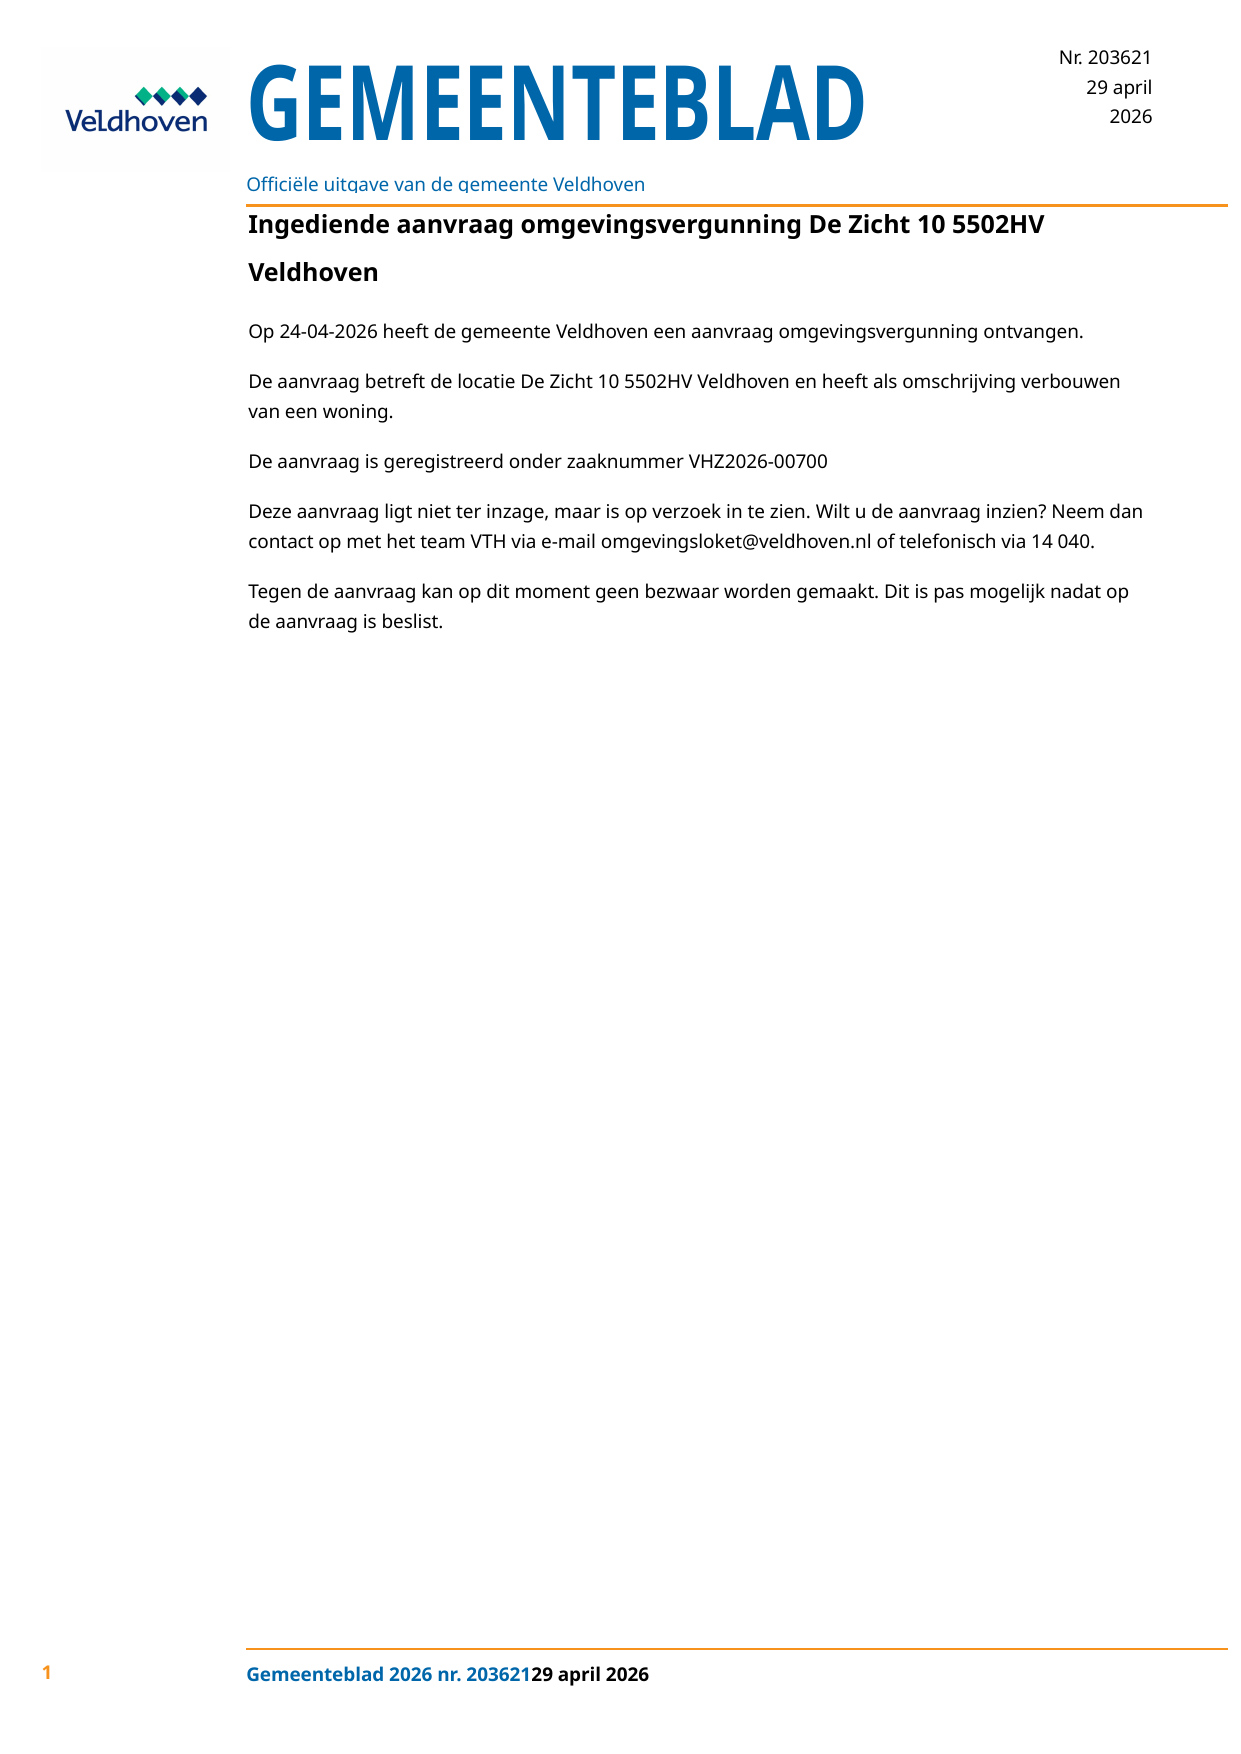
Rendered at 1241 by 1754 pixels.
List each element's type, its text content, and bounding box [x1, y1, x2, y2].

text Deze aanvraag ligt niet ter inzage, maar is op verzoek in te zien. Wilt u de aanvraag inzien? Neem dan contact op met het team VTH via e-mail omgevingsloket@veldhoven.nl of telefonisch via 14 040. [248, 499, 1152, 554]
text Tegen de aanvraag kan op dit moment geen bezwaar worden gemaakt. Dit is pas mogelijk nadat op de aanvraag is beslist. [248, 579, 1152, 634]
text Ingediende aanvraag omgevingsvergunning De Zicht 10 5502HV Veldhoven [248, 207, 1152, 288]
picture [41, 47, 231, 172]
text De aanvraag betreft de locatie De Zicht 10 5502HV Veldhoven en heeft als omschrijving verbouwen van een woning. [248, 368, 1152, 424]
text Op 24-04-2026 heeft de gemeente Veldhoven een aanvraag omgevingsvergunning ontvangen. [248, 318, 1152, 344]
text De aanvraag is geregistreerd onder zaaknummer VHZ2026-00700 [248, 448, 1152, 474]
